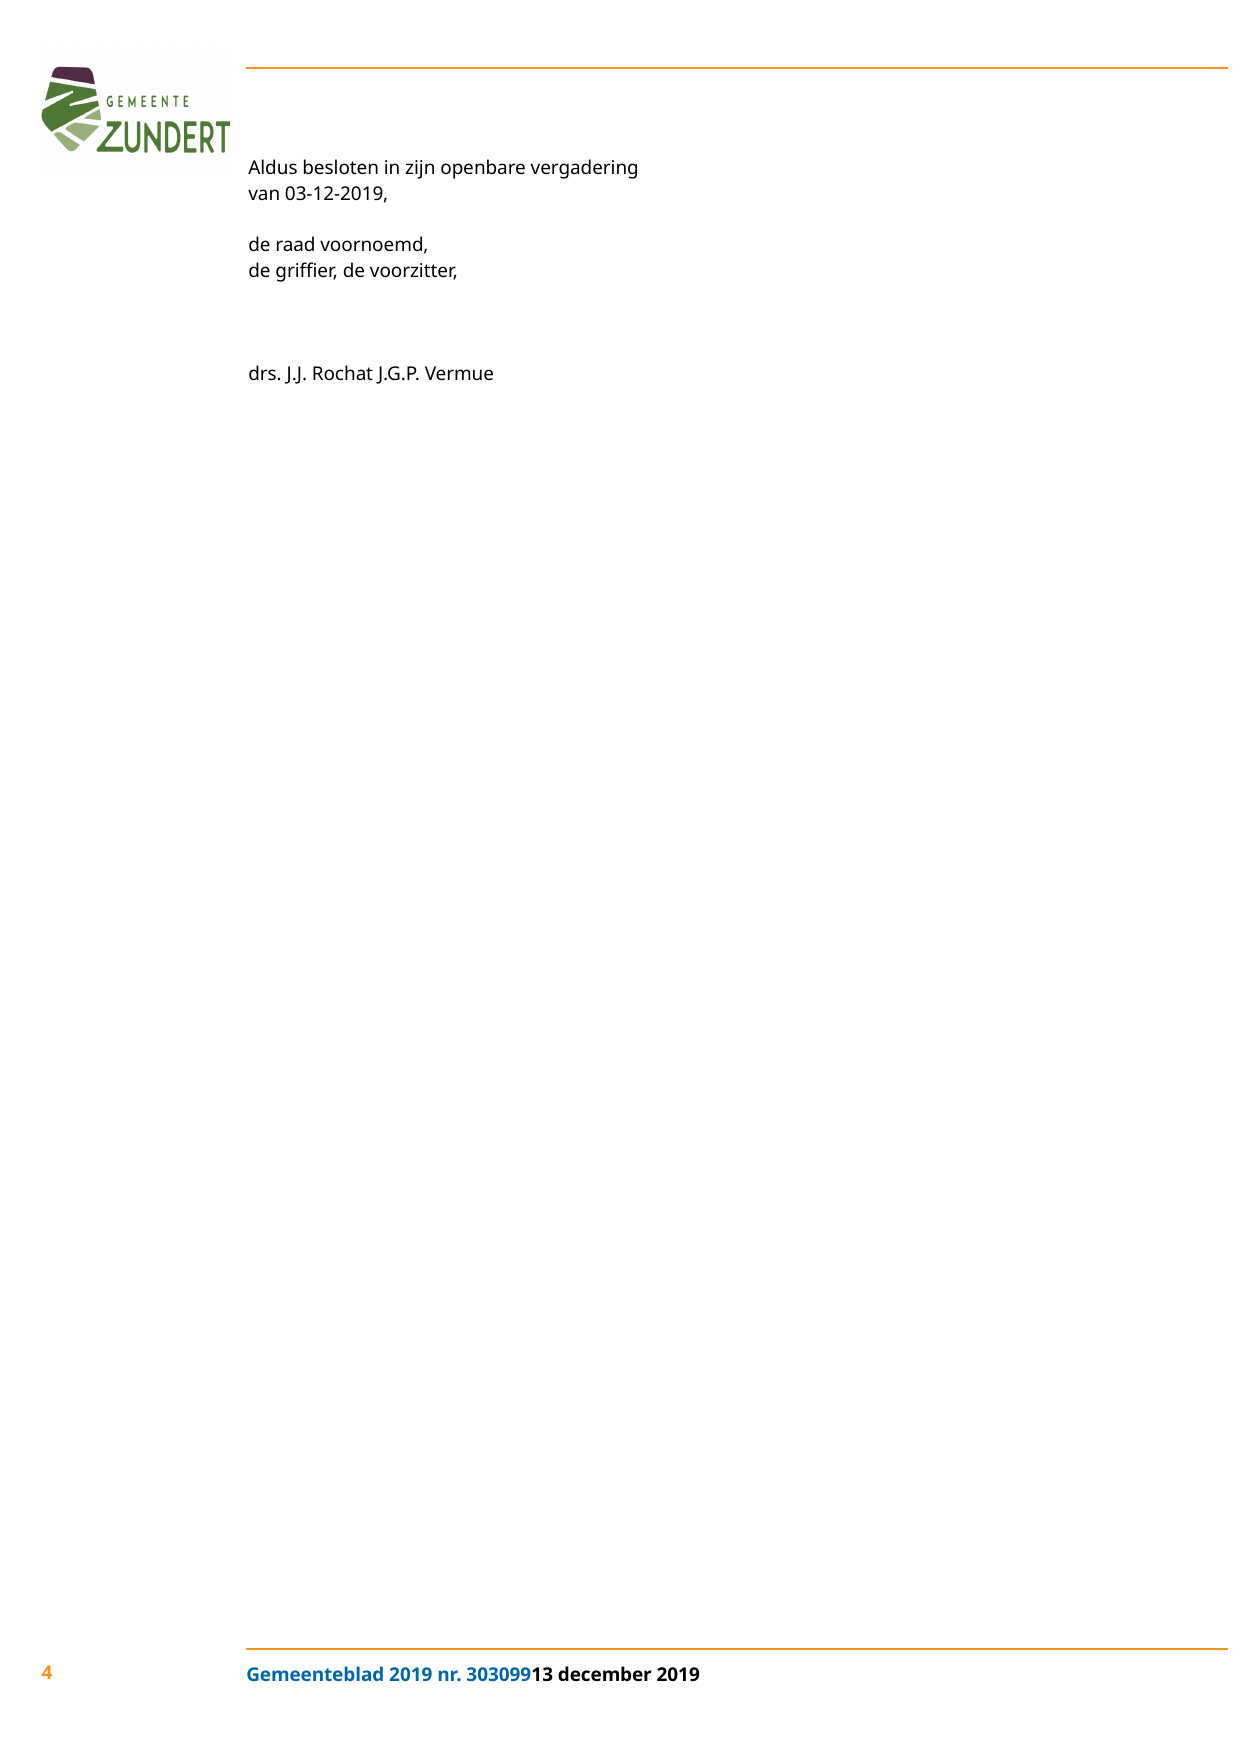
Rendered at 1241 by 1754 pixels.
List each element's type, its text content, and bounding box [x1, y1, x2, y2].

text drs. J.J. Rochat J.G.P. Vermue [248, 360, 1152, 386]
text de griffier, de voorzitter, [248, 257, 1152, 283]
picture [41, 47, 231, 172]
text Aldus besloten in zijn openbare vergadering [248, 154, 1152, 180]
text van 03-12-2019, [248, 180, 1152, 205]
text de raad voornoemd, [248, 231, 1152, 257]
